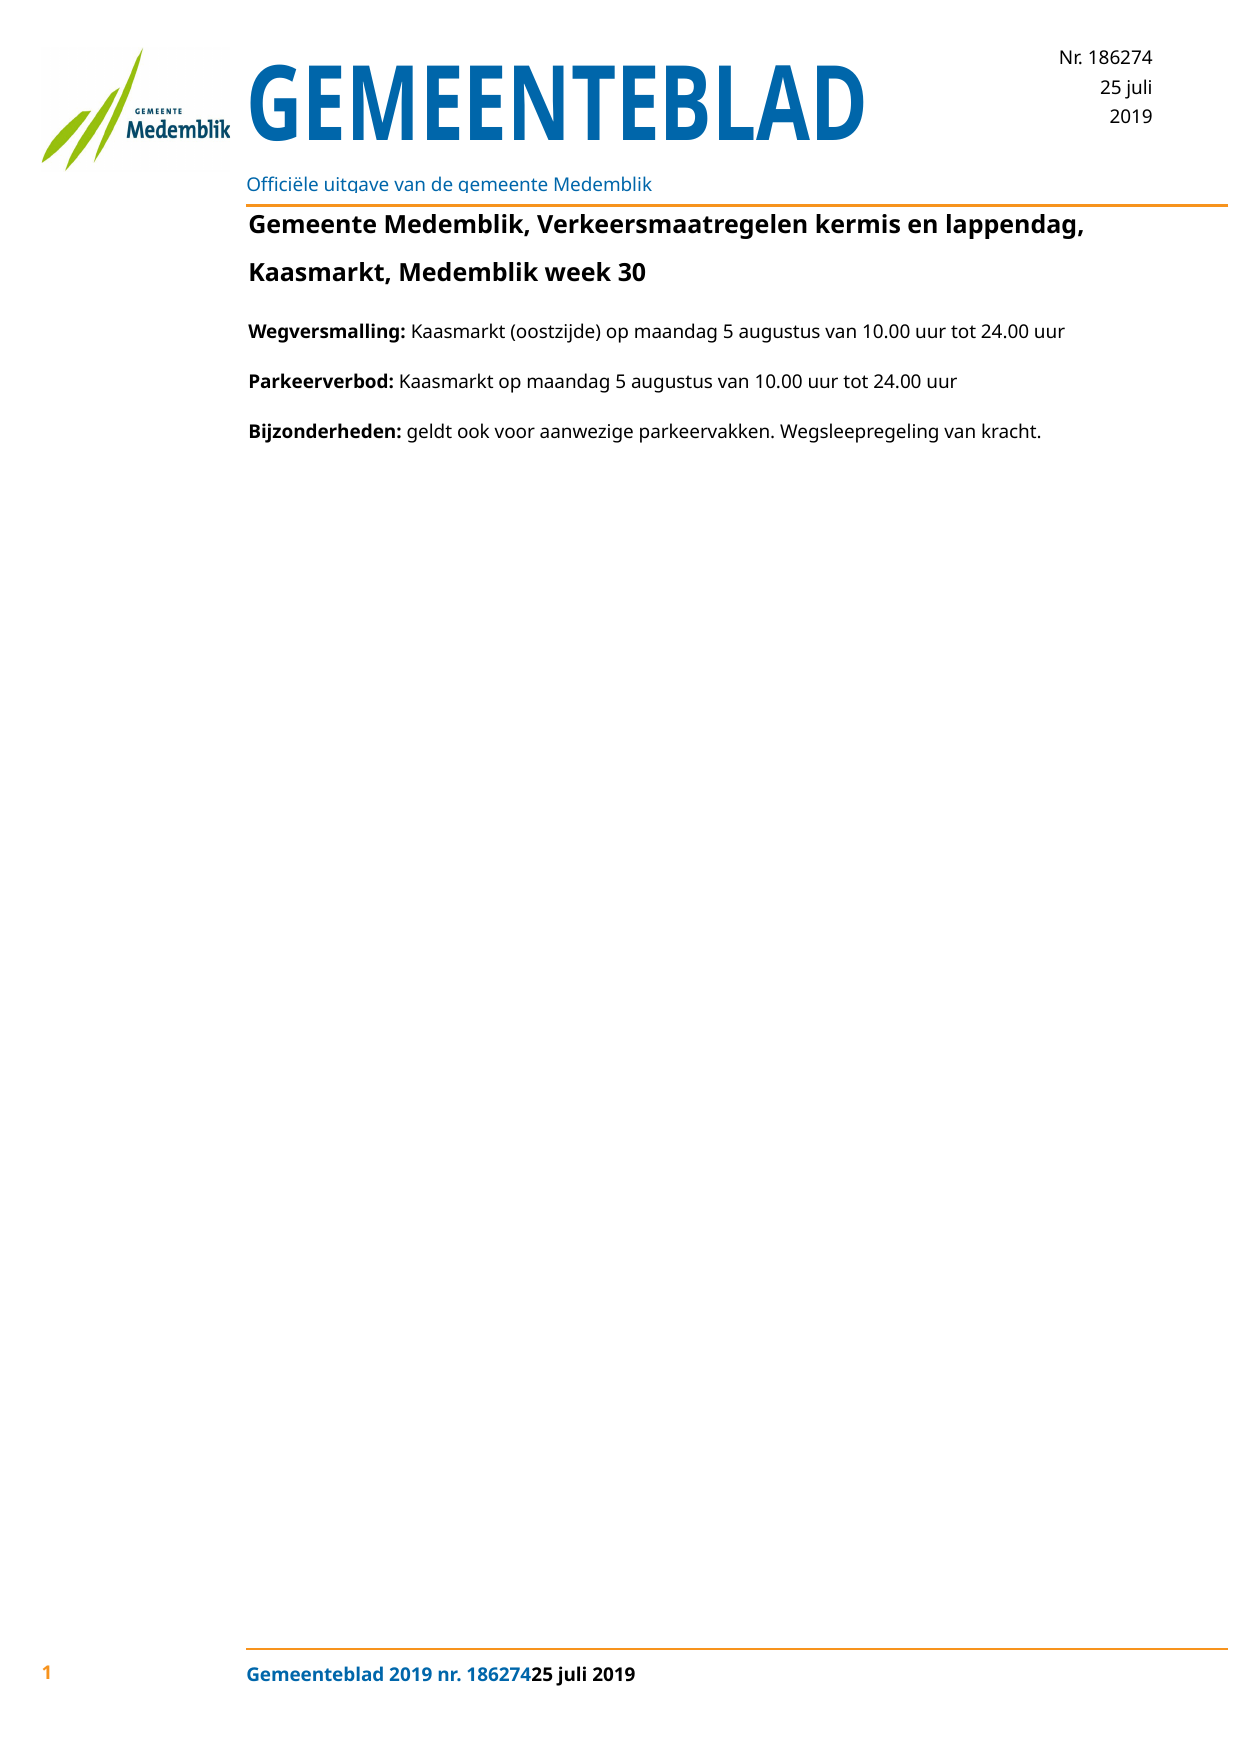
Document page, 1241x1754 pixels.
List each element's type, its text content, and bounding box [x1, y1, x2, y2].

text Gemeente Medemblik, Verkeersmaatregelen kermis en lappendag, Kaasmarkt, Medemblik week 30 [248, 207, 1152, 288]
text Bijzonderheden: geldt ook voor aanwezige parkeervakken. Wegsleepregeling van kracht. [248, 419, 1152, 444]
text Wegversmalling: Kaasmarkt (oostzijde) op maandag 5 augustus van 10.00 uur tot 24.00 uur [248, 318, 1152, 344]
text Parkeerverbod: Kaasmarkt op maandag 5 augustus van 10.00 uur tot 24.00 uur [248, 368, 1152, 394]
picture [41, 47, 231, 172]
